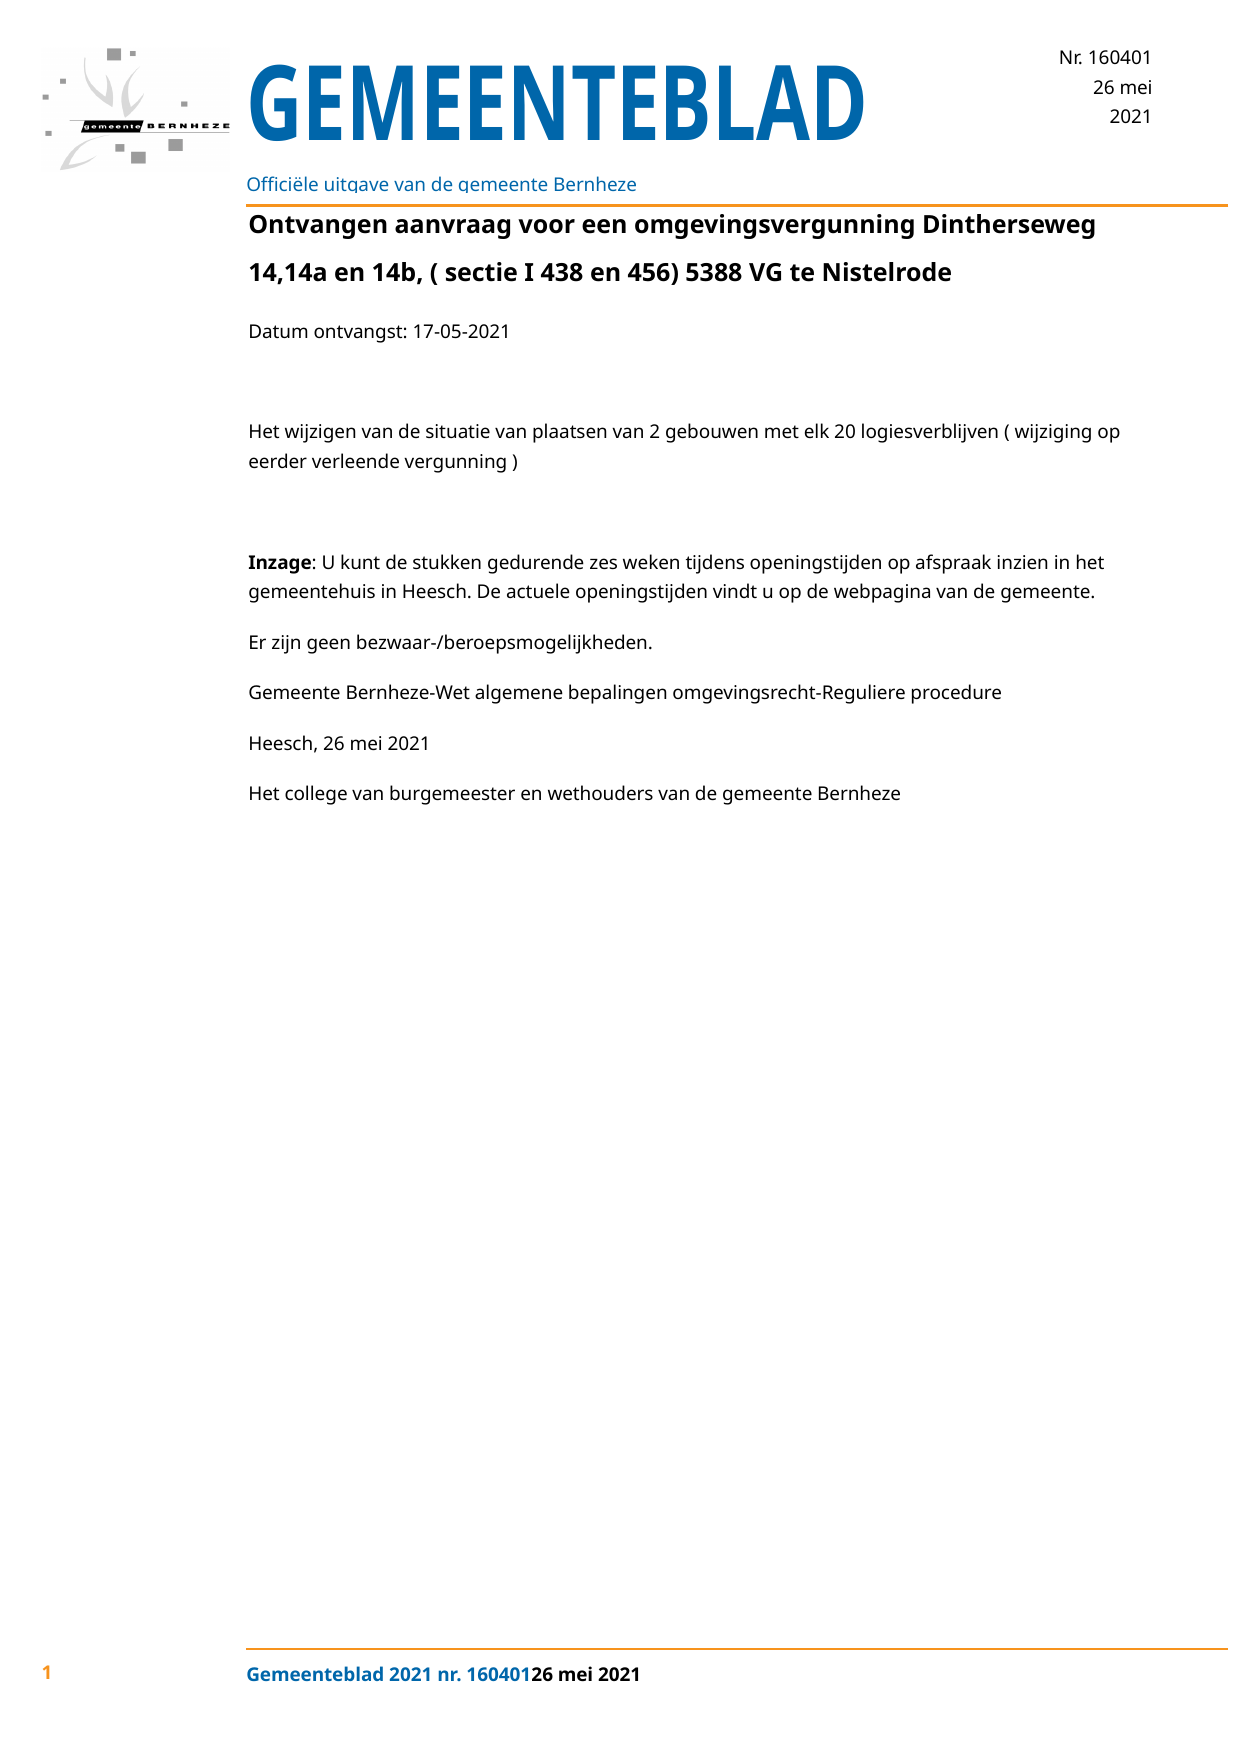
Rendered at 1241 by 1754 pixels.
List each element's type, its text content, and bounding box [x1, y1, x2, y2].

text Het college van burgemeester en wethouders van de gemeente Bernheze [248, 780, 1152, 806]
text Datum ontvangst: 17-05-2021 [248, 318, 1152, 344]
text Ontvangen aanvraag voor een omgevingsvergunning Dintherseweg 14,14a en 14b, ( sectie I 438 en 456) 5388 VG te Nistelrode [248, 207, 1152, 288]
text Heesch, 26 mei 2021 [248, 730, 1152, 756]
text Er zijn geen bezwaar-/beroepsmogelijkheden. [248, 629, 1152, 655]
picture [41, 47, 231, 172]
text Het wijzigen van de situatie van plaatsen van 2 gebouwen met elk 20 logiesverblijven ( wijziging op eerder verleende vergunning ) [248, 419, 1152, 474]
text Gemeente Bernheze-Wet algemene bepalingen omgevingsrecht-Reguliere procedure [248, 679, 1152, 705]
text Inzage: U kunt de stukken gedurende zes weken tijdens openingstijden op afspraak inzien in het gemeentehuis in Heesch. De actuele openingstijden vindt u op de webpagina van de gemeente. [248, 549, 1152, 604]
